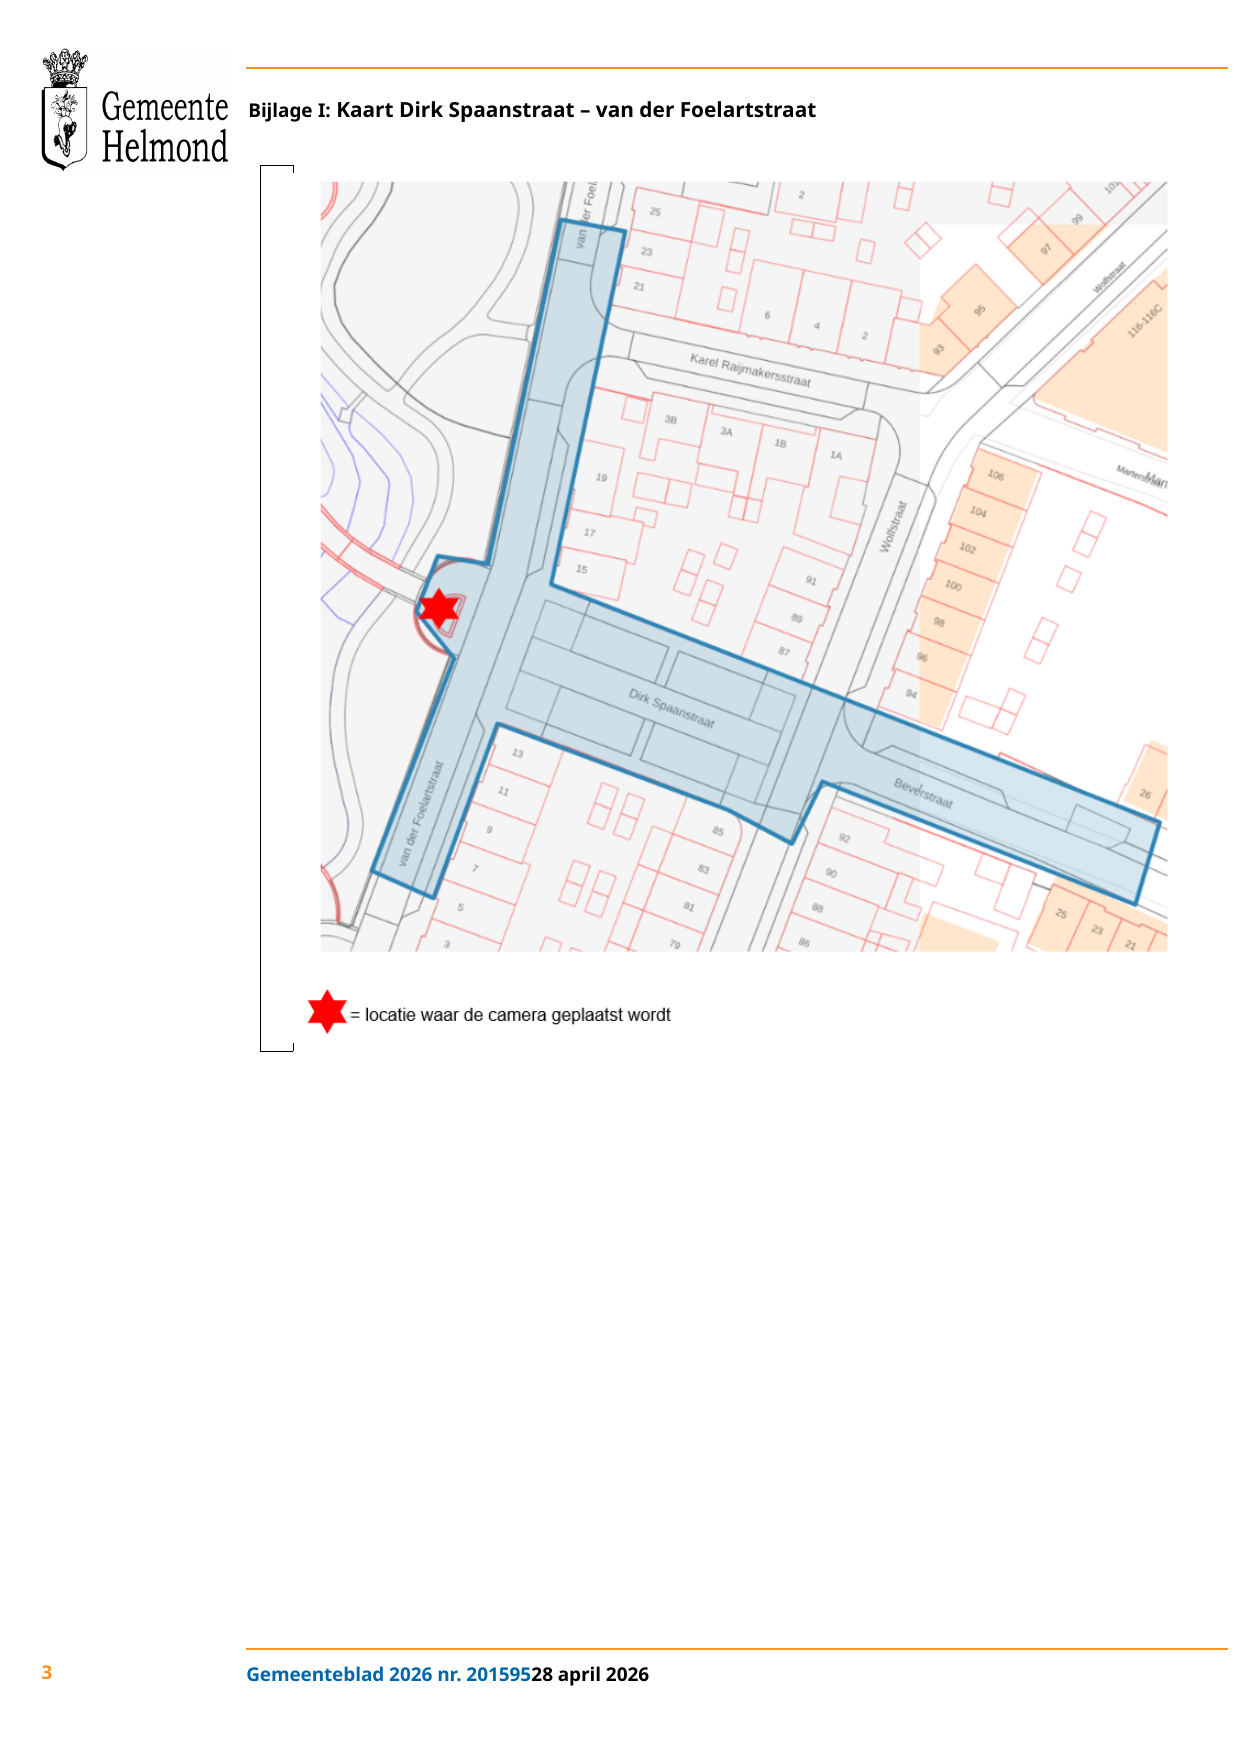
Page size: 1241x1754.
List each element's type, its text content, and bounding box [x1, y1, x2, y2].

text Bijlage I: Kaart Dirk Spaanstraat – van der Foelartstraat [248, 95, 1152, 123]
picture [41, 47, 231, 172]
picture [268, 173, 1173, 1043]
